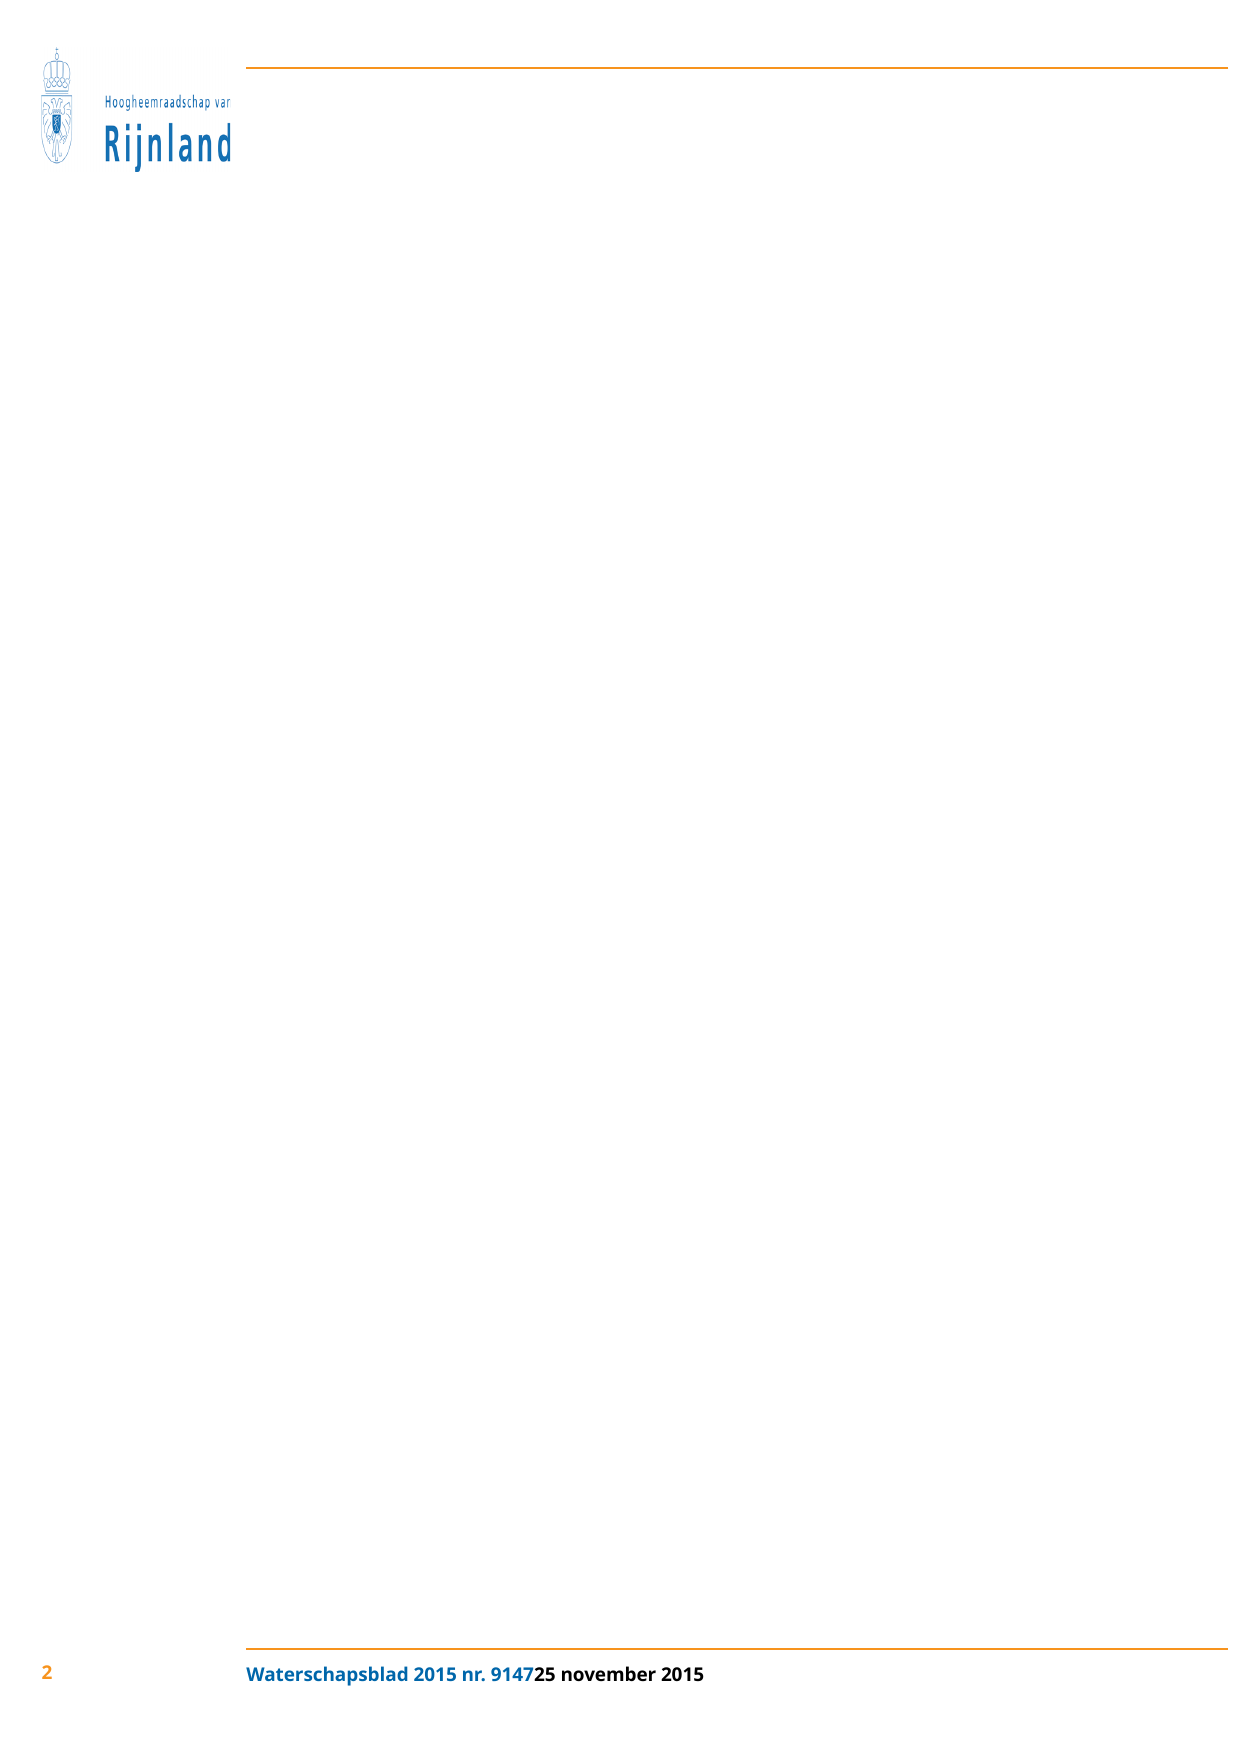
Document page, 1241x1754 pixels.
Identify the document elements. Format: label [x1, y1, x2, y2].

picture [41, 47, 231, 172]
